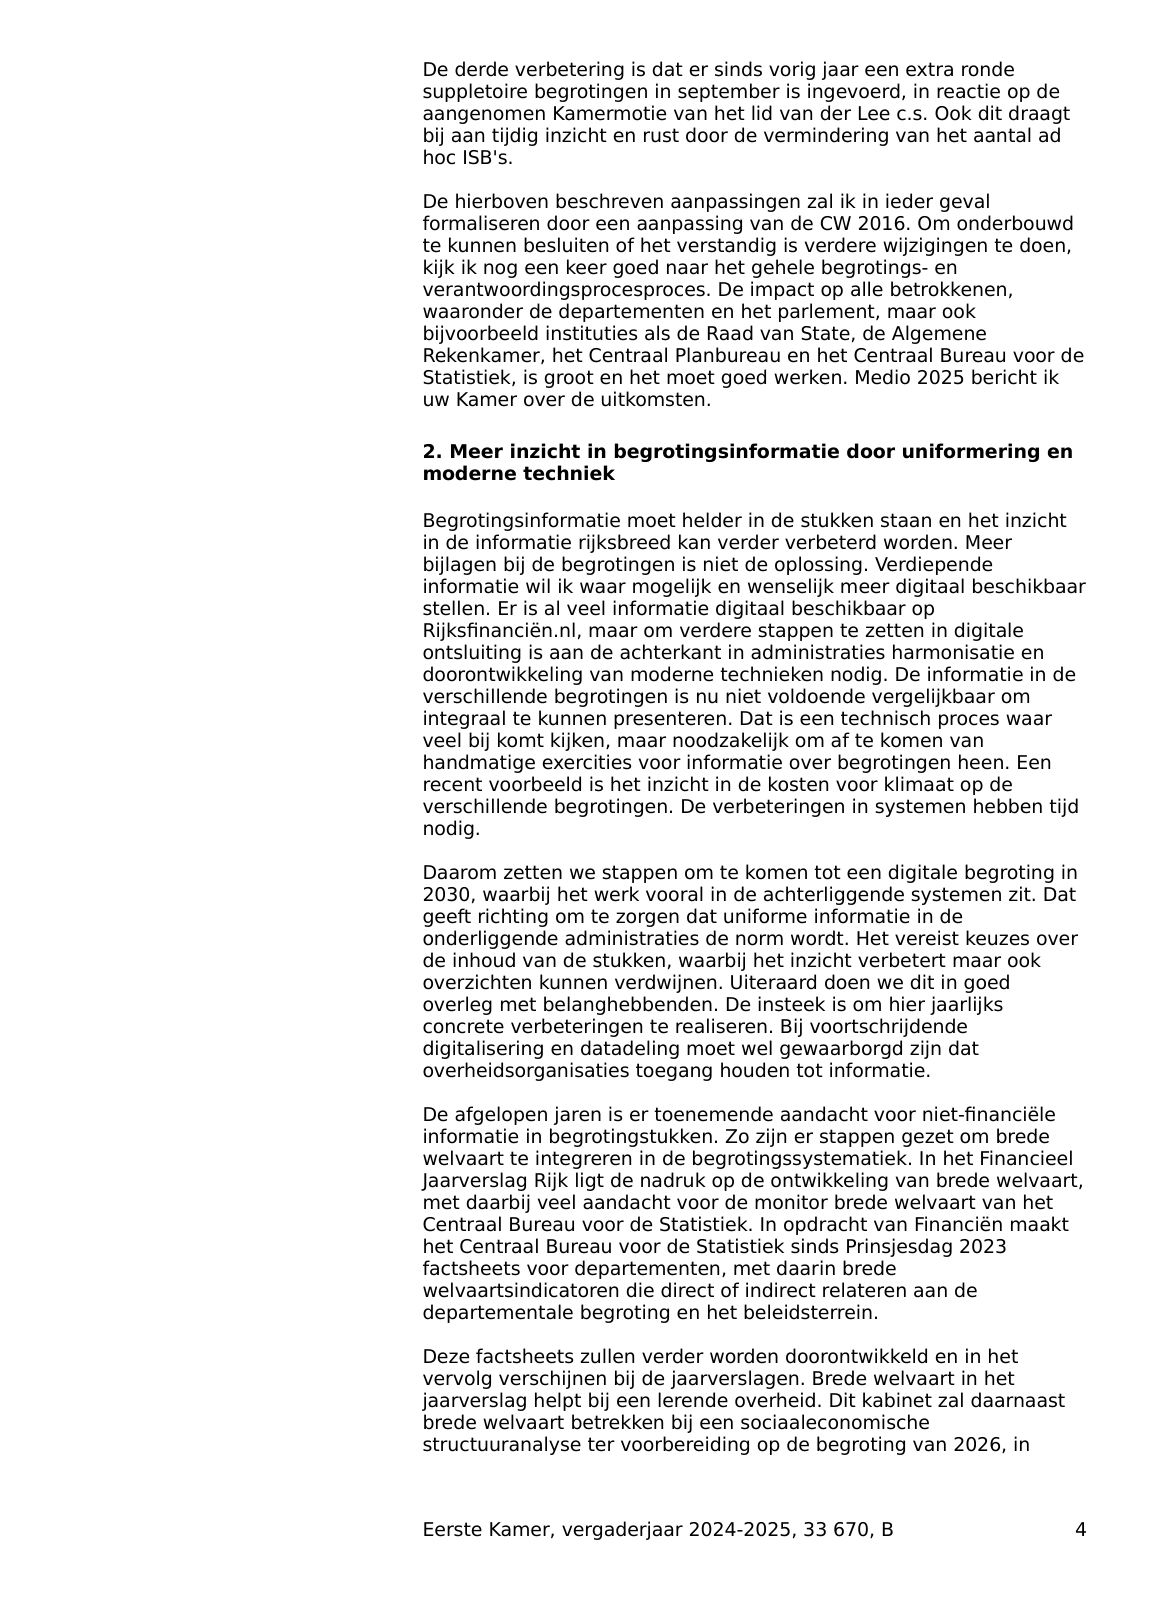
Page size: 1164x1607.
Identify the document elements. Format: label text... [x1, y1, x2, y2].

text Daarom zetten we stappen om te komen tot een digitale begroting in 2030, waarbij het werk vooral in de achterliggende systemen zit. Dat geeft richting om te zorgen dat uniforme informatie in de onderliggende administraties de norm wordt. Het vereist keuzes over de inhoud van de stukken, waarbij het inzicht verbetert maar ook overzichten kunnen verdwijnen. Uiteraard doen we dit in goed overleg met belanghebbenden. De insteek is om hier jaarlijks concrete verbeteringen te realiseren. Bij voortschrijdende digitalisering en datadeling moet wel gewaarborgd zijn dat overheidsorganisaties toegang houden tot informatie. [422, 862, 1087, 1082]
subtitle 2. Meer inzicht in begrotingsinformatie door uniformering en moderne techniek [422, 441, 1087, 485]
text De hierboven beschreven aanpassingen zal ik in ieder geval formaliseren door een aanpassing van de CW 2016. Om onderbouwd te kunnen besluiten of het verstandig is verdere wijzigingen te doen, kijk ik nog een keer goed naar het gehele begrotings- en verantwoordingsprocesproces. De impact op alle betrokkenen, waaronder de departementen en het parlement, maar ook bijvoorbeeld instituties als de Raad van State, de Algemene Rekenkamer, het Centraal Planbureau en het Centraal Bureau voor de Statistiek, is groot en het moet goed werken. Medio 2025 bericht ik uw Kamer over de uitkomsten. [422, 191, 1087, 411]
text Deze factsheets zullen verder worden doorontwikkeld en in het vervolg verschijnen bij de jaarverslagen. Brede welvaart in het jaarverslag helpt bij een lerende overheid. Dit kabinet zal daarnaast brede welvaart betrekken bij een sociaaleconomische structuuranalyse ter voorbereiding op de begroting van 2026, in [422, 1346, 1087, 1456]
text Begrotingsinformatie moet helder in de stukken staan en het inzicht in de informatie rijksbreed kan verder verbeterd worden. Meer bijlagen bij de begrotingen is niet de oplossing. Verdiepende informatie wil ik waar mogelijk en wenselijk meer digitaal beschikbaar stellen. Er is al veel informatie digitaal beschikbaar op Rijksfinanciën.nl, maar om verdere stappen te zetten in digitale ontsluiting is aan de achterkant in administraties harmonisatie en doorontwikkeling van moderne technieken nodig. De informatie in de verschillende begrotingen is nu niet voldoende vergelijkbaar om integraal te kunnen presenteren. Dat is een technisch proces waar veel bij komt kijken, maar noodzakelijk om af te komen van handmatige exercities voor informatie over begrotingen heen. Een recent voorbeeld is het inzicht in de kosten voor klimaat op de verschillende begrotingen. De verbeteringen in systemen hebben tijd nodig. [422, 510, 1087, 839]
text De derde verbetering is dat er sinds vorig jaar een extra ronde suppletoire begrotingen in september is ingevoerd, in reactie op de aangenomen Kamermotie van het lid van der Lee c.s. Ook dit draagt bij aan tijdig inzicht en rust door de vermindering van het aantal ad hoc ISB's. [422, 59, 1087, 169]
text De afgelopen jaren is er toenemende aandacht voor niet-financiële informatie in begrotingstukken. Zo zijn er stappen gezet om brede welvaart te integreren in de begrotingssystematiek. In het Financieel Jaarverslag Rijk ligt de nadruk op de ontwikkeling van brede welvaart, met daarbij veel aandacht voor de monitor brede welvaart van het Centraal Bureau voor de Statistiek. In opdracht van Financiën maakt het Centraal Bureau voor de Statistiek sinds Prinsjesdag 2023 factsheets voor departementen, met daarin brede welvaartsindicatoren die direct of indirect relateren aan de departementale begroting en het beleidsterrein. [422, 1104, 1087, 1323]
